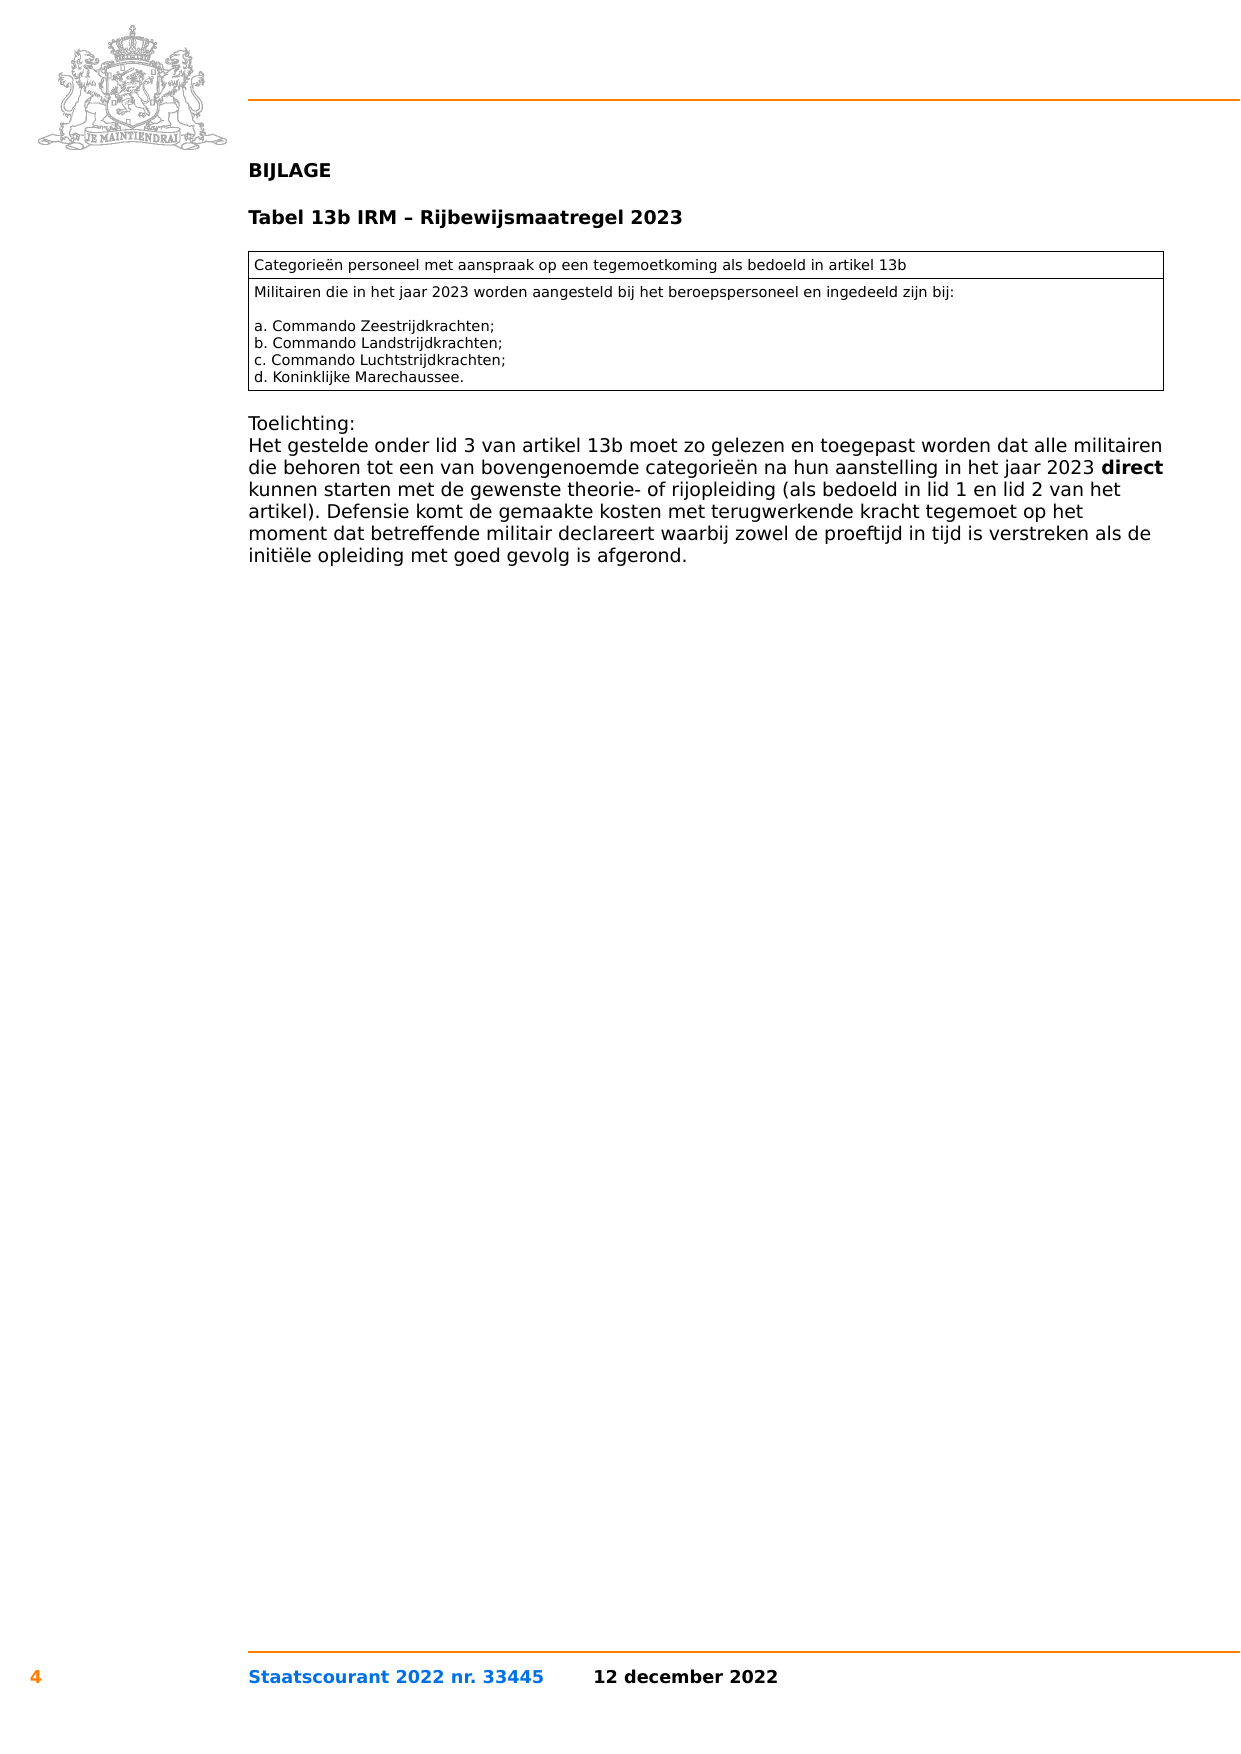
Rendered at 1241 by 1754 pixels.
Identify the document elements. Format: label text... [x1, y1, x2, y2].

text Het gestelde onder lid 3 van artikel 13b moet zo gelezen en toegepast worden dat alle militairen die behoren tot een van bovengenoemde categorieën na hun aanstelling in het jaar 2023 direct kunnen starten met de gewenste theorie- of rijopleiding (als bedoeld in lid 1 en lid 2 van het artikel). Defensie komt de gemaakte kosten met terugwerkende kracht tegemoet op het moment dat betreffende militair declareert waarbij zowel de proeftijd in tijd is verstreken als de initiële opleiding met goed gevolg is afgerond. [248, 435, 1163, 567]
text Tabel 13b IRM – Rijbewijsmaatregel 2023 [248, 207, 1163, 229]
table_cell [249, 301, 1163, 318]
table_cell Militairen die in het jaar 2023 worden aangesteld bij het beroepspersoneel en ingedeeld zijn bij: [249, 279, 1163, 301]
table_header Categorieën personeel met aanspraak op een tegemoetkoming als bedoeld in artikel 13b [249, 252, 1163, 278]
text Toelichting: [248, 413, 1163, 435]
table_cell a. Commando Zeestrijdkrachten; b. Commando Landstrijdkrachten; c. Commando Luchtstrijdkrachten; d. Koninklijke Marechaussee. [249, 318, 1163, 390]
picture [38, 25, 227, 150]
subtitle BIJLAGE [248, 160, 1163, 182]
